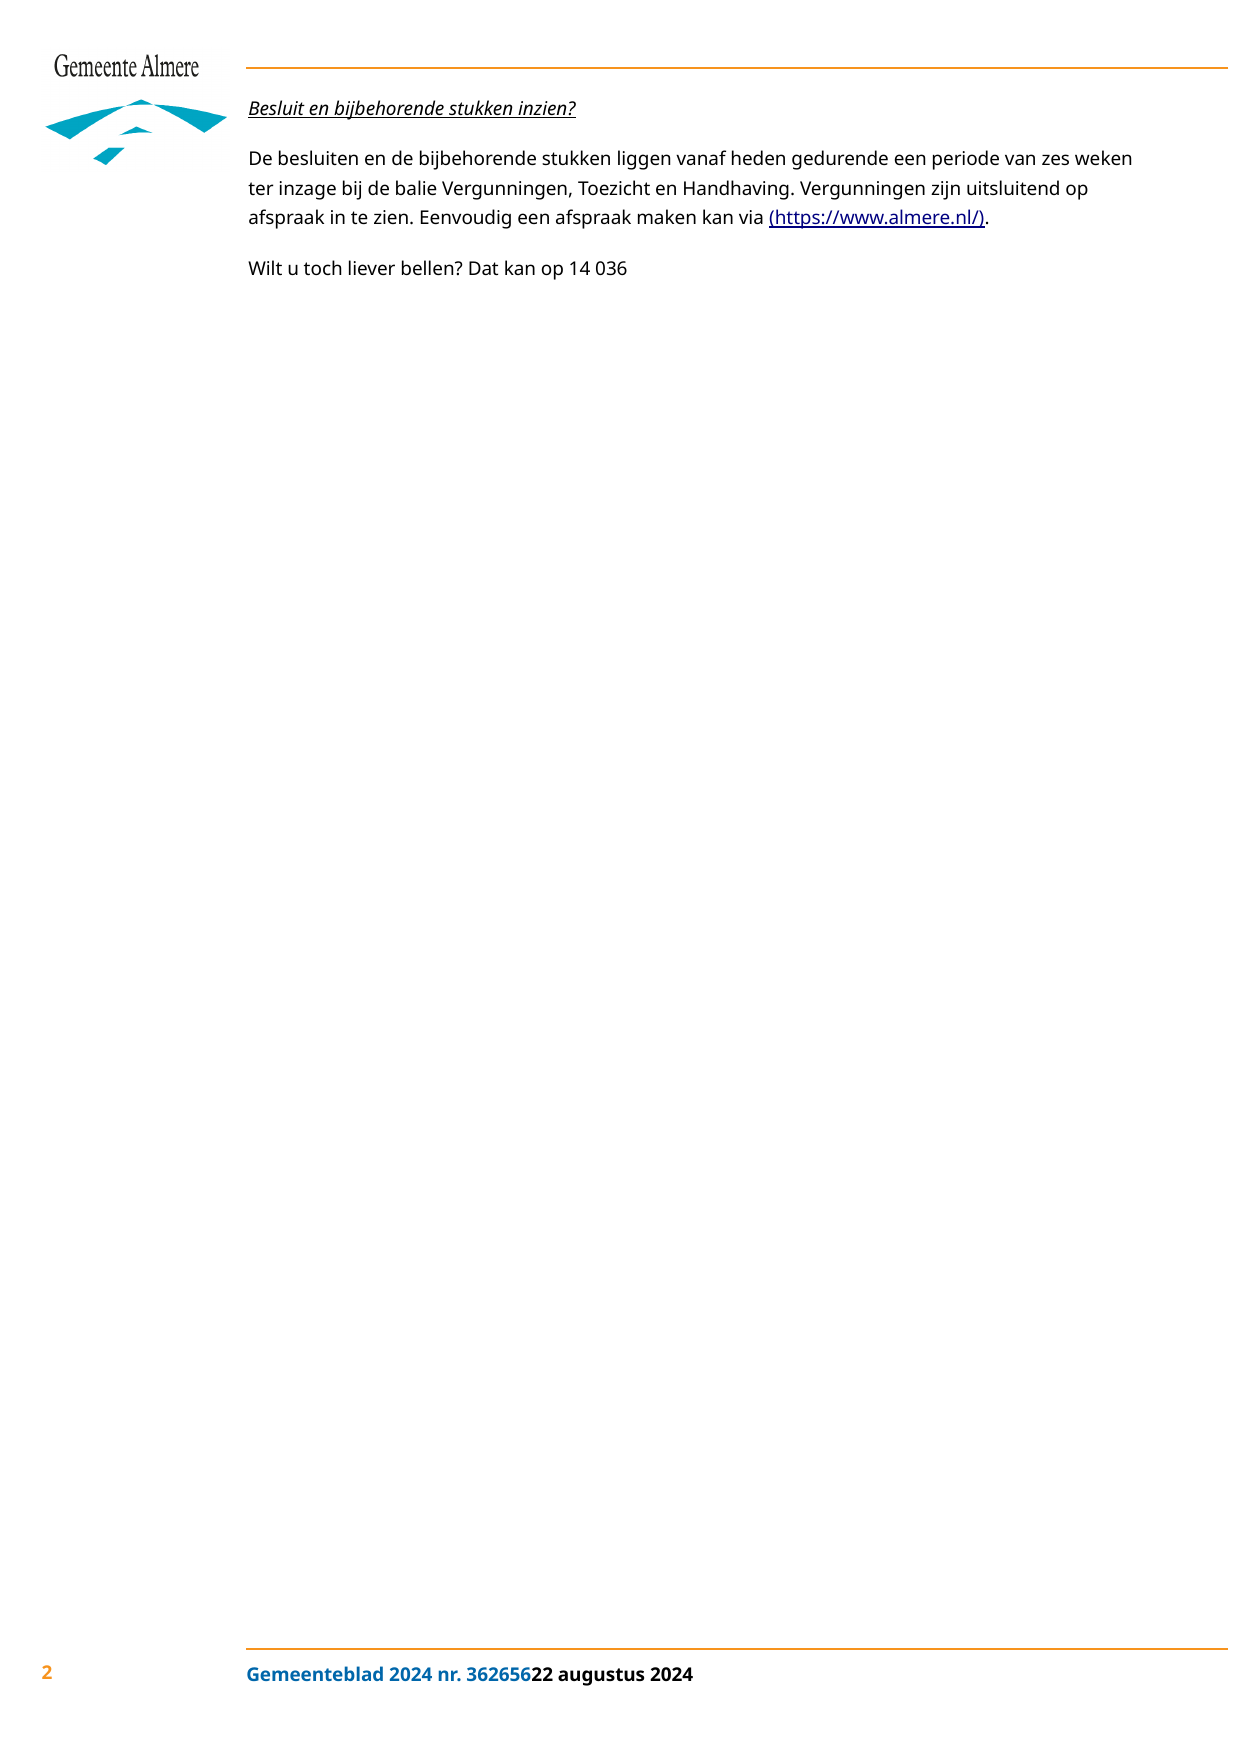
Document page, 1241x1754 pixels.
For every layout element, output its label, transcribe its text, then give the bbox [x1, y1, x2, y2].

text De besluiten en de bijbehorende stukken liggen vanaf heden gedurende een periode van zes weken ter inzage bij de balie Vergunningen, Toezicht en Handhaving. Vergunningen zijn uitsluitend op afspraak in te zien. Eenvoudig een afspraak maken kan via (https://www.almere.nl/). [248, 145, 1152, 230]
text Besluit en bijbehorende stukken inzien? [248, 95, 1152, 121]
text Wilt u toch liever bellen? Dat kan op 14 036 [248, 255, 1152, 281]
picture [41, 47, 231, 172]
